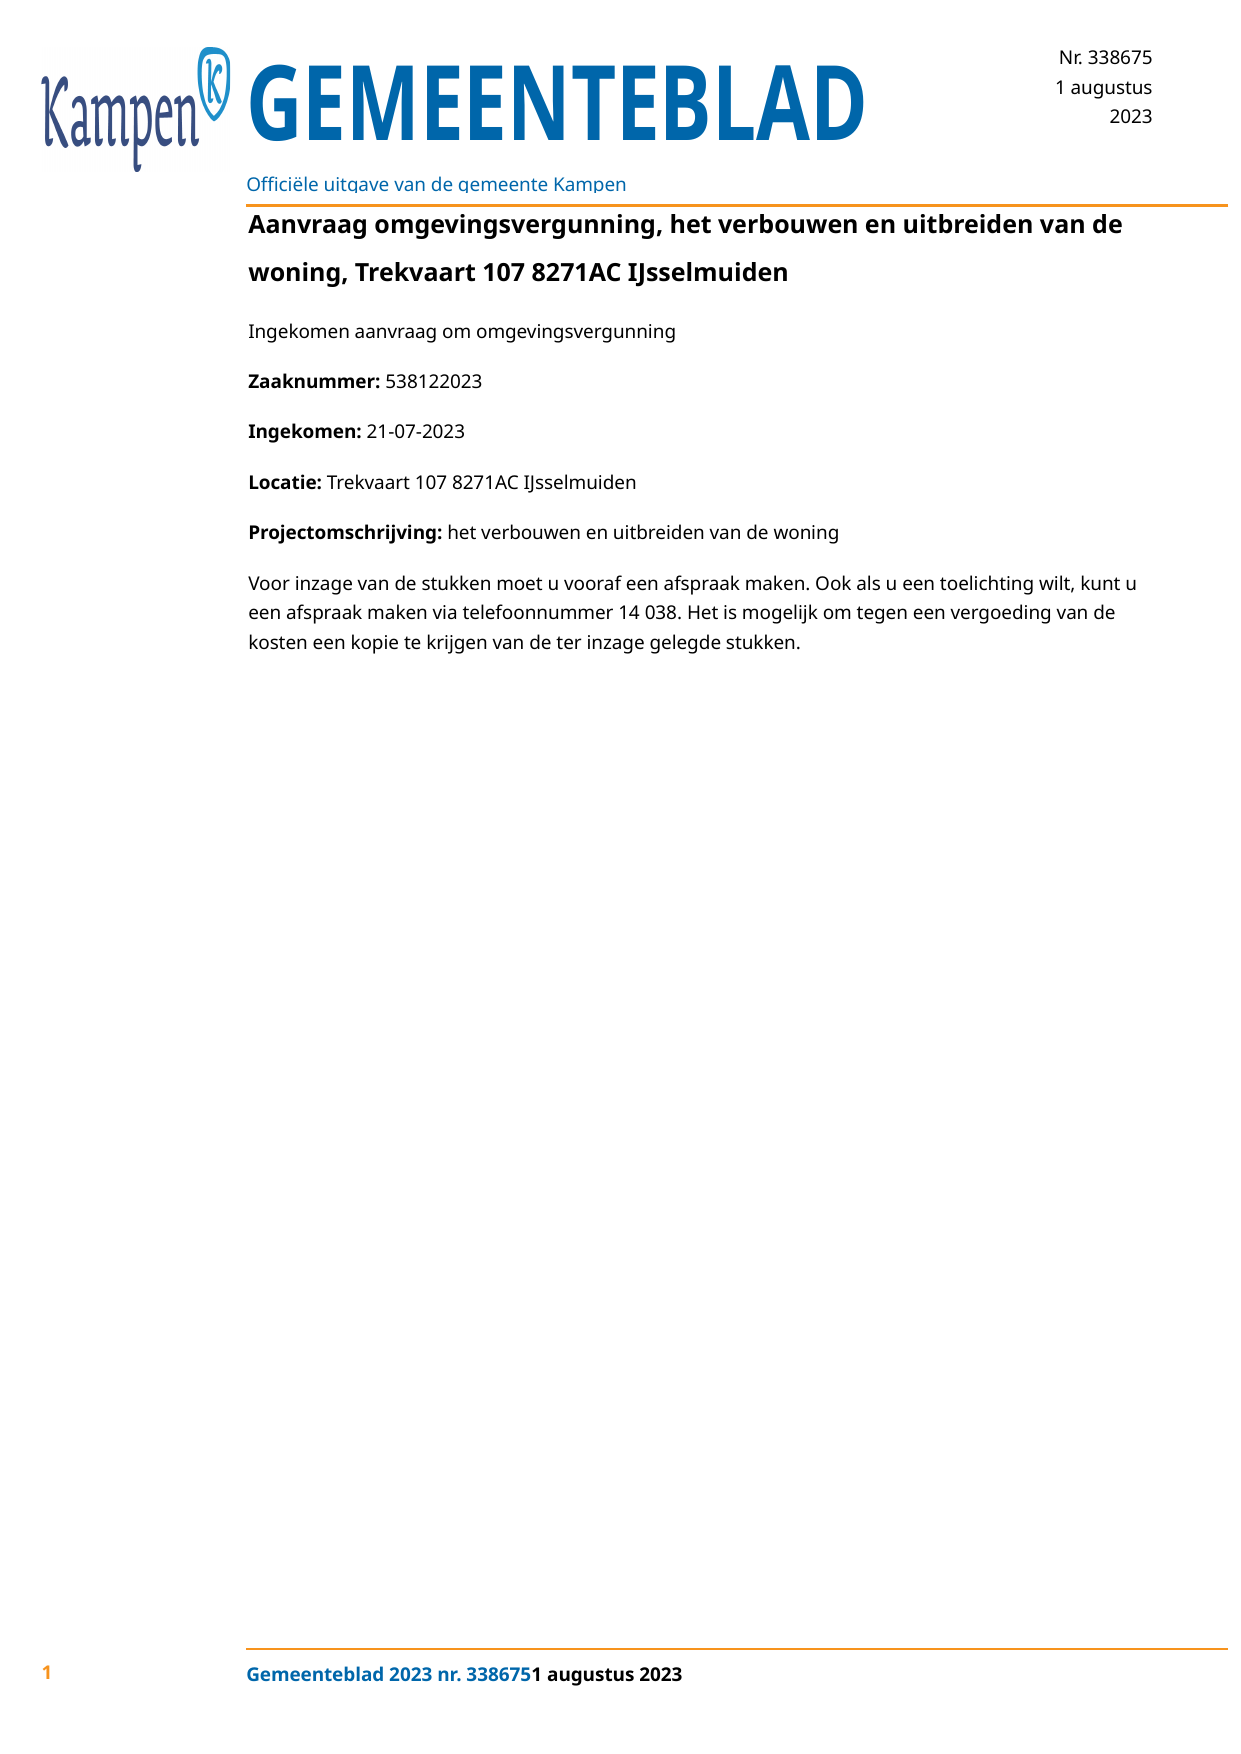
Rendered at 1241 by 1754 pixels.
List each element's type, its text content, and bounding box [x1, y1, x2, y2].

text Zaaknummer: 538122023 [248, 368, 1152, 394]
picture [41, 47, 231, 172]
text Aanvraag omgevingsvergunning, het verbouwen en uitbreiden van de woning, Trekvaart 107 8271AC IJsselmuiden [248, 207, 1152, 288]
text Ingekomen: 21-07-2023 [248, 419, 1152, 444]
text Ingekomen aanvraag om omgevingsvergunning [248, 318, 1152, 344]
text Locatie: Trekvaart 107 8271AC IJsselmuiden [248, 469, 1152, 495]
text Voor inzage van de stukken moet u vooraf een afspraak maken. Ook als u een toelichting wilt, kunt u een afspraak maken via telefoonnummer 14 038. Het is mogelijk om tegen een vergoeding van de kosten een kopie te krijgen van de ter inzage gelegde stukken. [248, 570, 1152, 655]
text Projectomschrijving: het verbouwen en uitbreiden van de woning [248, 519, 1152, 545]
